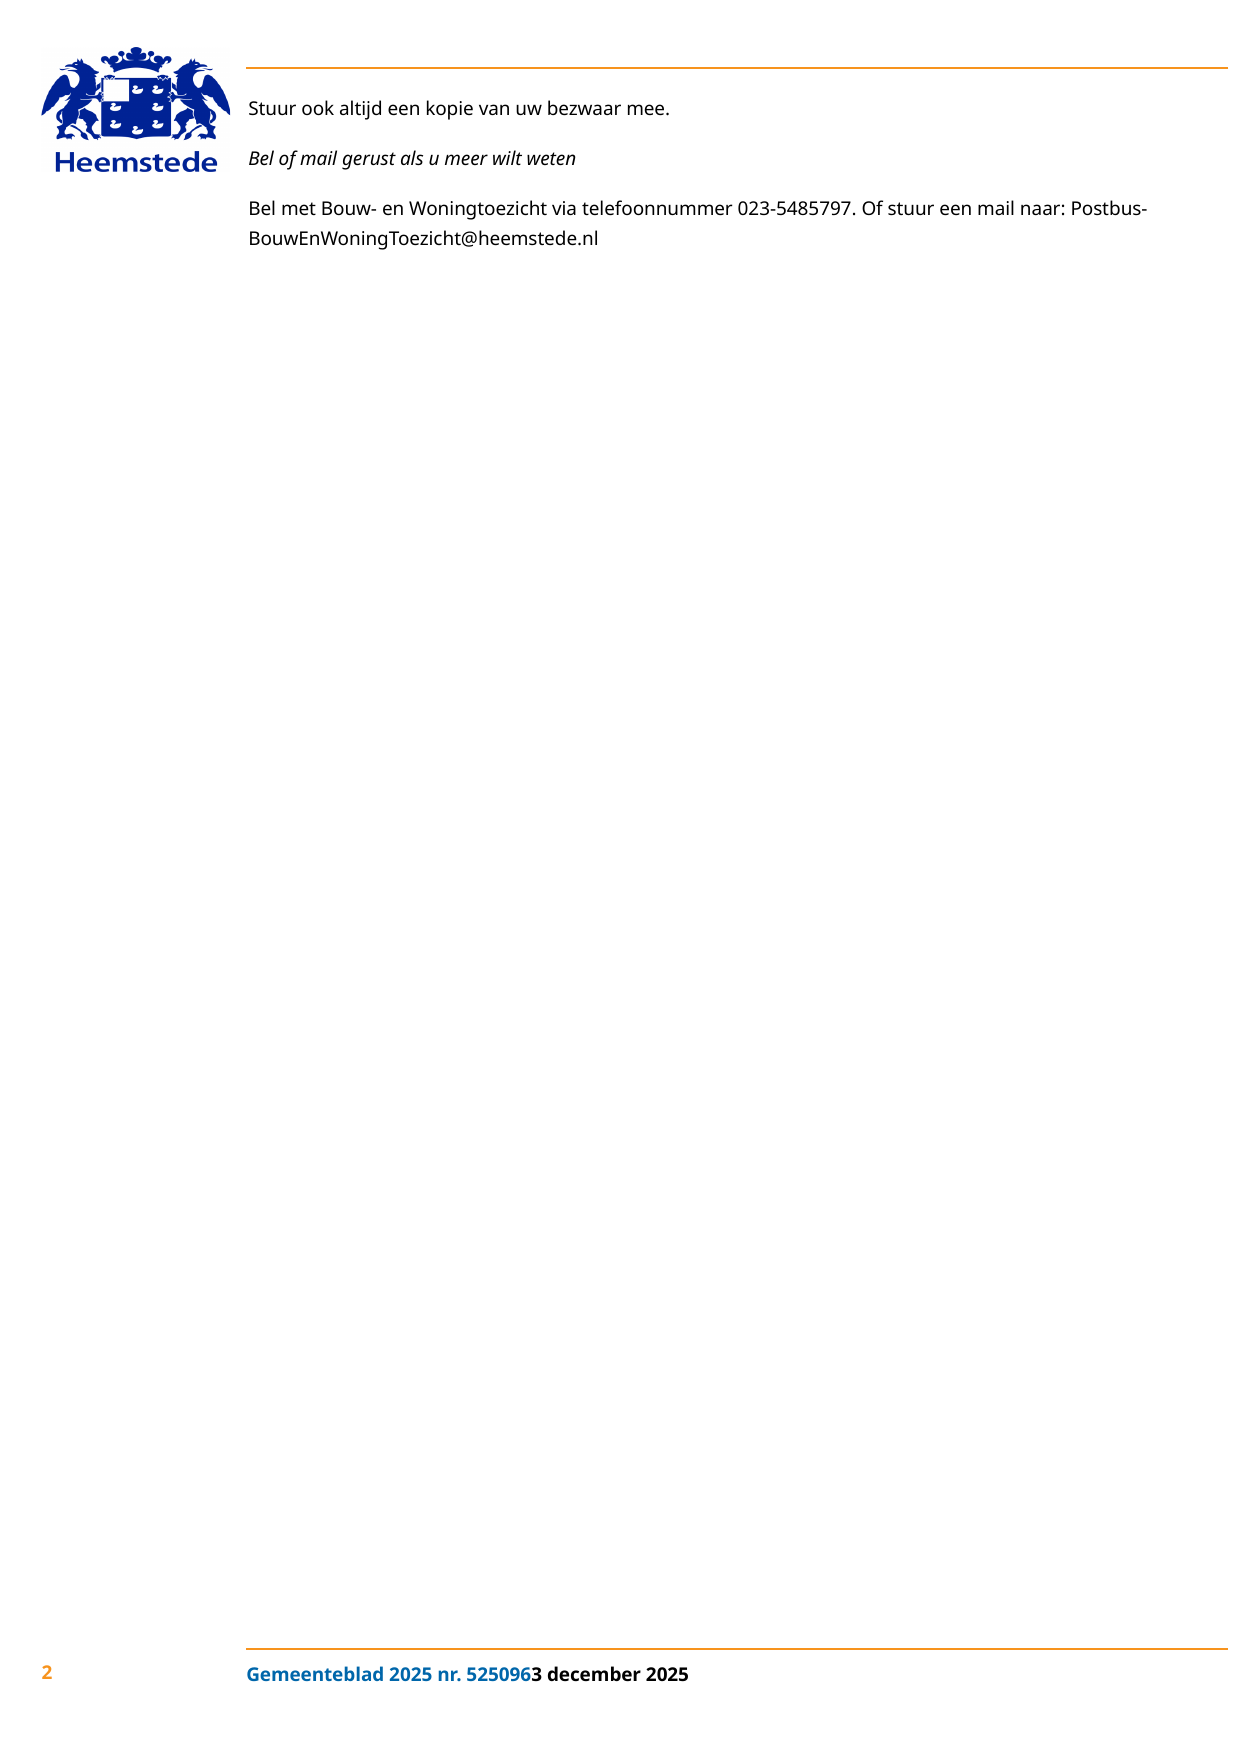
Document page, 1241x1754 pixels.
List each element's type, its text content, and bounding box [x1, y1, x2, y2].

picture [41, 47, 231, 172]
text Bel met Bouw- en Woningtoezicht via telefoonnummer 023-5485797. Of stuur een mail naar: Postbus-BouwEnWoningToezicht@heemstede.nl [248, 196, 1152, 251]
text Stuur ook altijd een kopie van uw bezwaar mee. [248, 95, 1152, 121]
text Bel of mail gerust als u meer wilt weten [248, 145, 1152, 171]
